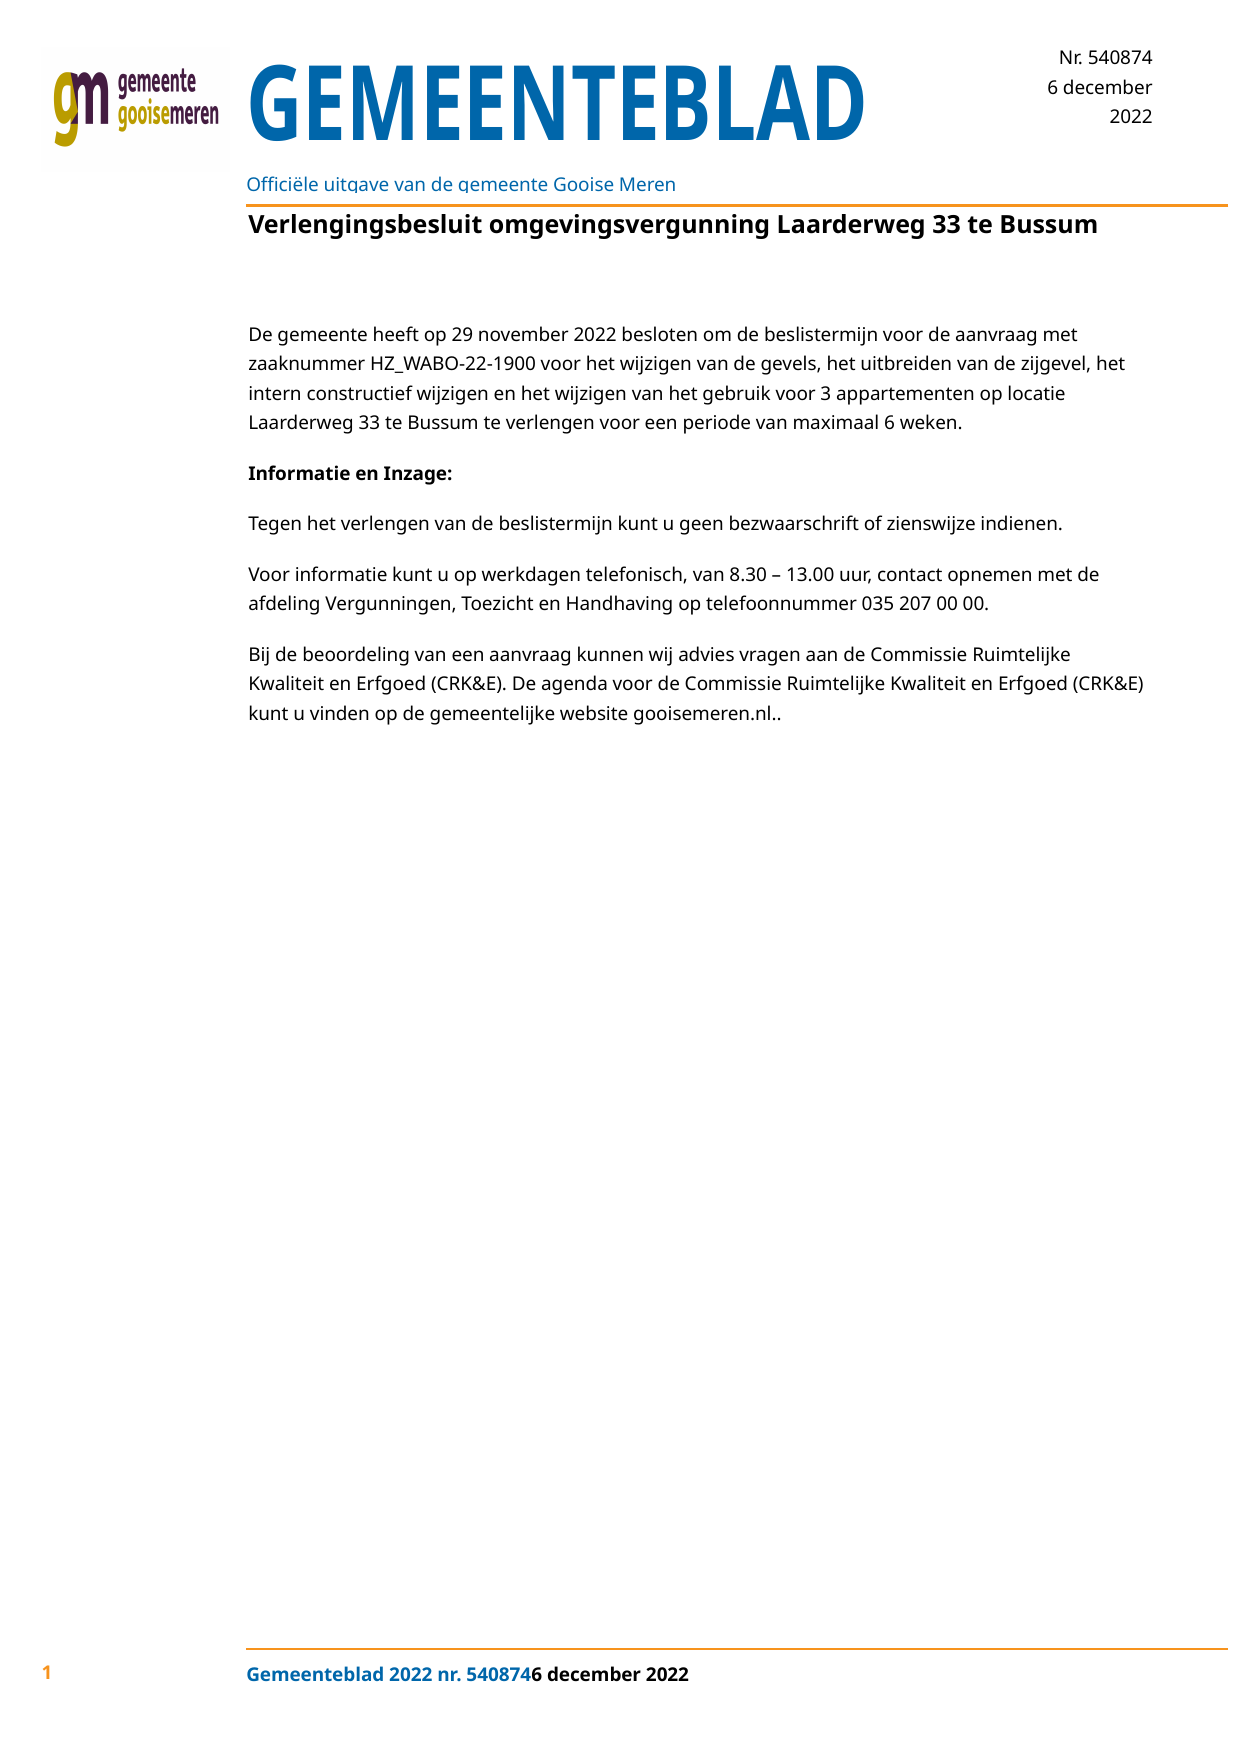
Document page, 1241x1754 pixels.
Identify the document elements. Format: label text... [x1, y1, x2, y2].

text Informatie en Inzage: [248, 460, 1152, 486]
text Tegen het verlengen van de beslistermijn kunt u geen bezwaarschrift of zienswijze indienen. [248, 510, 1152, 536]
picture [41, 47, 231, 172]
text De gemeente heeft op 29 november 2022 besloten om de beslistermijn voor de aanvraag met zaaknummer HZ_WABO-22-1900 voor het wijzigen van de gevels, het uitbreiden van de zijgevel, het intern constructief wijzigen en het wijzigen van het gebruik voor 3 appartementen op locatie Laarderweg 33 te Bussum te verlengen voor een periode van maximaal 6 weken. [248, 321, 1152, 435]
text Voor informatie kunt u op werkdagen telefonisch, van 8.30 – 13.00 uur, contact opnemen met de afdeling Vergunningen, Toezicht en Handhaving op telefoonnummer 035 207 00 00. [248, 561, 1152, 616]
text Bij de beoordeling van een aanvraag kunnen wij advies vragen aan de Commissie Ruimtelijke Kwaliteit en Erfgoed (CRK&E). De agenda voor de Commissie Ruimtelijke Kwaliteit en Erfgoed (CRK&E) kunt u vinden op de gemeentelijke website gooisemeren.nl.. [248, 641, 1152, 726]
text Verlengingsbesluit omgevingsvergunning Laarderweg 33 te Bussum [248, 207, 1152, 241]
